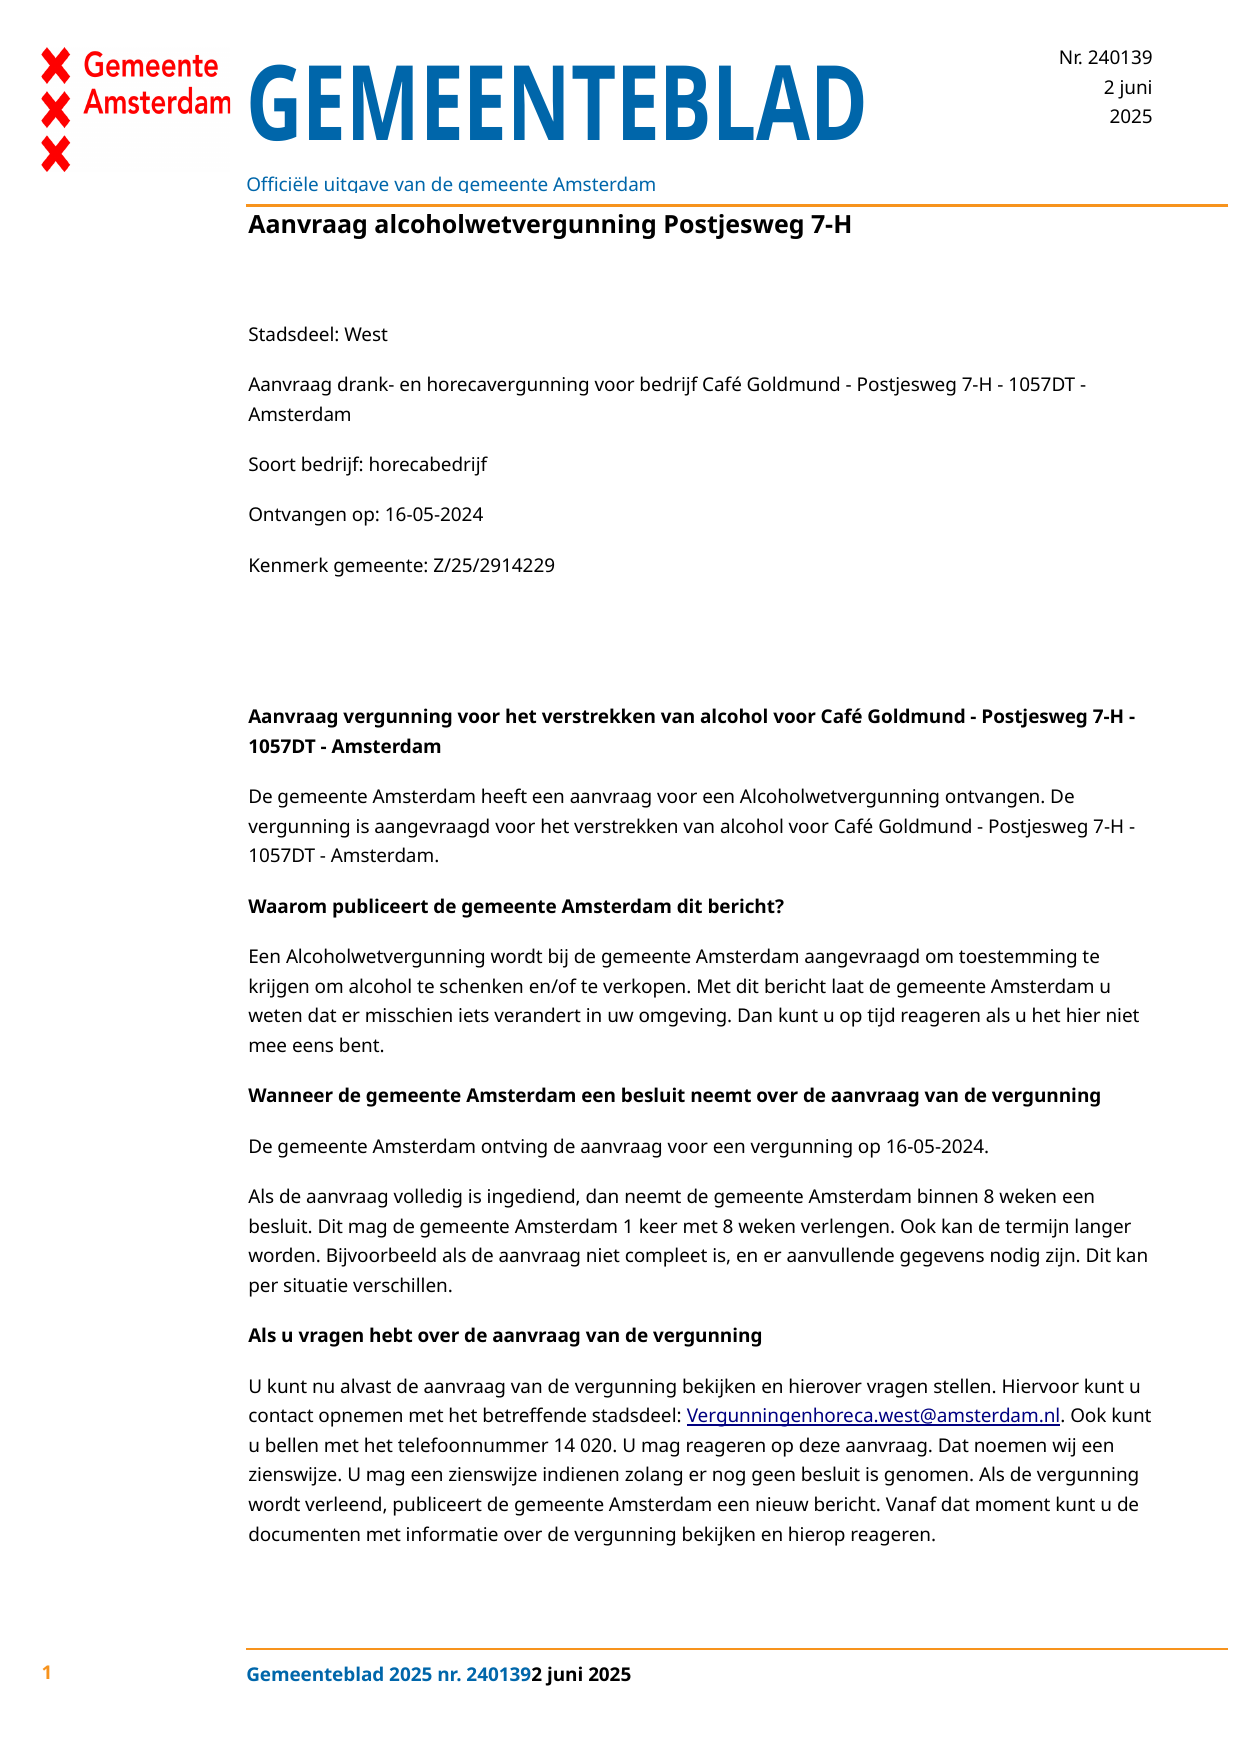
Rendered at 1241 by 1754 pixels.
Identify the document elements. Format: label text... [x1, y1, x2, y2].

text Als u vragen hebt over de aanvraag van de vergunning [248, 1322, 1152, 1348]
text Kenmerk gemeente: Z/25/2914229 [248, 552, 1152, 578]
text Wanneer de gemeente Amsterdam een besluit neemt over de aanvraag van de vergunning [248, 1082, 1152, 1108]
text Een Alcoholwetvergunning wordt bij de gemeente Amsterdam aangevraagd om toestemming te krijgen om alcohol te schenken en/of te verkopen. Met dit bericht laat de gemeente Amsterdam u weten dat er misschien iets verandert in uw omgeving. Dan kunt u op tijd reageren als u het hier niet mee eens bent. [248, 943, 1152, 1058]
text Stadsdeel: West [248, 321, 1152, 346]
text De gemeente Amsterdam ontving de aanvraag voor een vergunning op 16-05-2024. [248, 1133, 1152, 1158]
text De gemeente Amsterdam heeft een aanvraag voor een Alcoholwetvergunning ontvangen. De vergunning is aangevraagd voor het verstrekken van alcohol voor Café Goldmund - Postjesweg 7-H - 1057DT - Amsterdam. [248, 783, 1152, 868]
text Als de aanvraag volledig is ingediend, dan neemt de gemeente Amsterdam binnen 8 weken een besluit. Dit mag de gemeente Amsterdam 1 keer met 8 weken verlengen. Ook kan de termijn langer worden. Bijvoorbeeld als de aanvraag niet compleet is, en er aanvullende gegevens nodig zijn. Dit kan per situatie verschillen. [248, 1183, 1152, 1298]
text U kunt nu alvast de aanvraag van de vergunning bekijken en hierover vragen stellen. Hiervoor kunt u contact opnemen met het betreffende stadsdeel: Vergunningenhoreca.west@amsterdam.nl. Ook kunt u bellen met het telefoonnummer 14 020. U mag reageren op deze aanvraag. Dat noemen wij een zienswijze. U mag een zienswijze indienen zolang er nog geen besluit is genomen. Als de vergunning wordt verleend, publiceert de gemeente Amsterdam een nieuw bericht. Vanaf dat moment kunt u de documenten met informatie over de vergunning bekijken en hierop reageren. [248, 1373, 1152, 1546]
text Aanvraag drank- en horecavergunning voor bedrijf Café Goldmund - Postjesweg 7-H - 1057DT - Amsterdam [248, 371, 1152, 426]
text Waarom publiceert de gemeente Amsterdam dit bericht? [248, 893, 1152, 918]
text Aanvraag vergunning voor het verstrekken van alcohol voor Café Goldmund - Postjesweg 7-H - 1057DT - Amsterdam [248, 703, 1152, 758]
text Aanvraag alcoholwetvergunning Postjesweg 7-H [248, 207, 1152, 241]
text Ontvangen op: 16-05-2024 [248, 502, 1152, 527]
picture [41, 47, 231, 172]
text Soort bedrijf: horecabedrijf [248, 451, 1152, 477]
